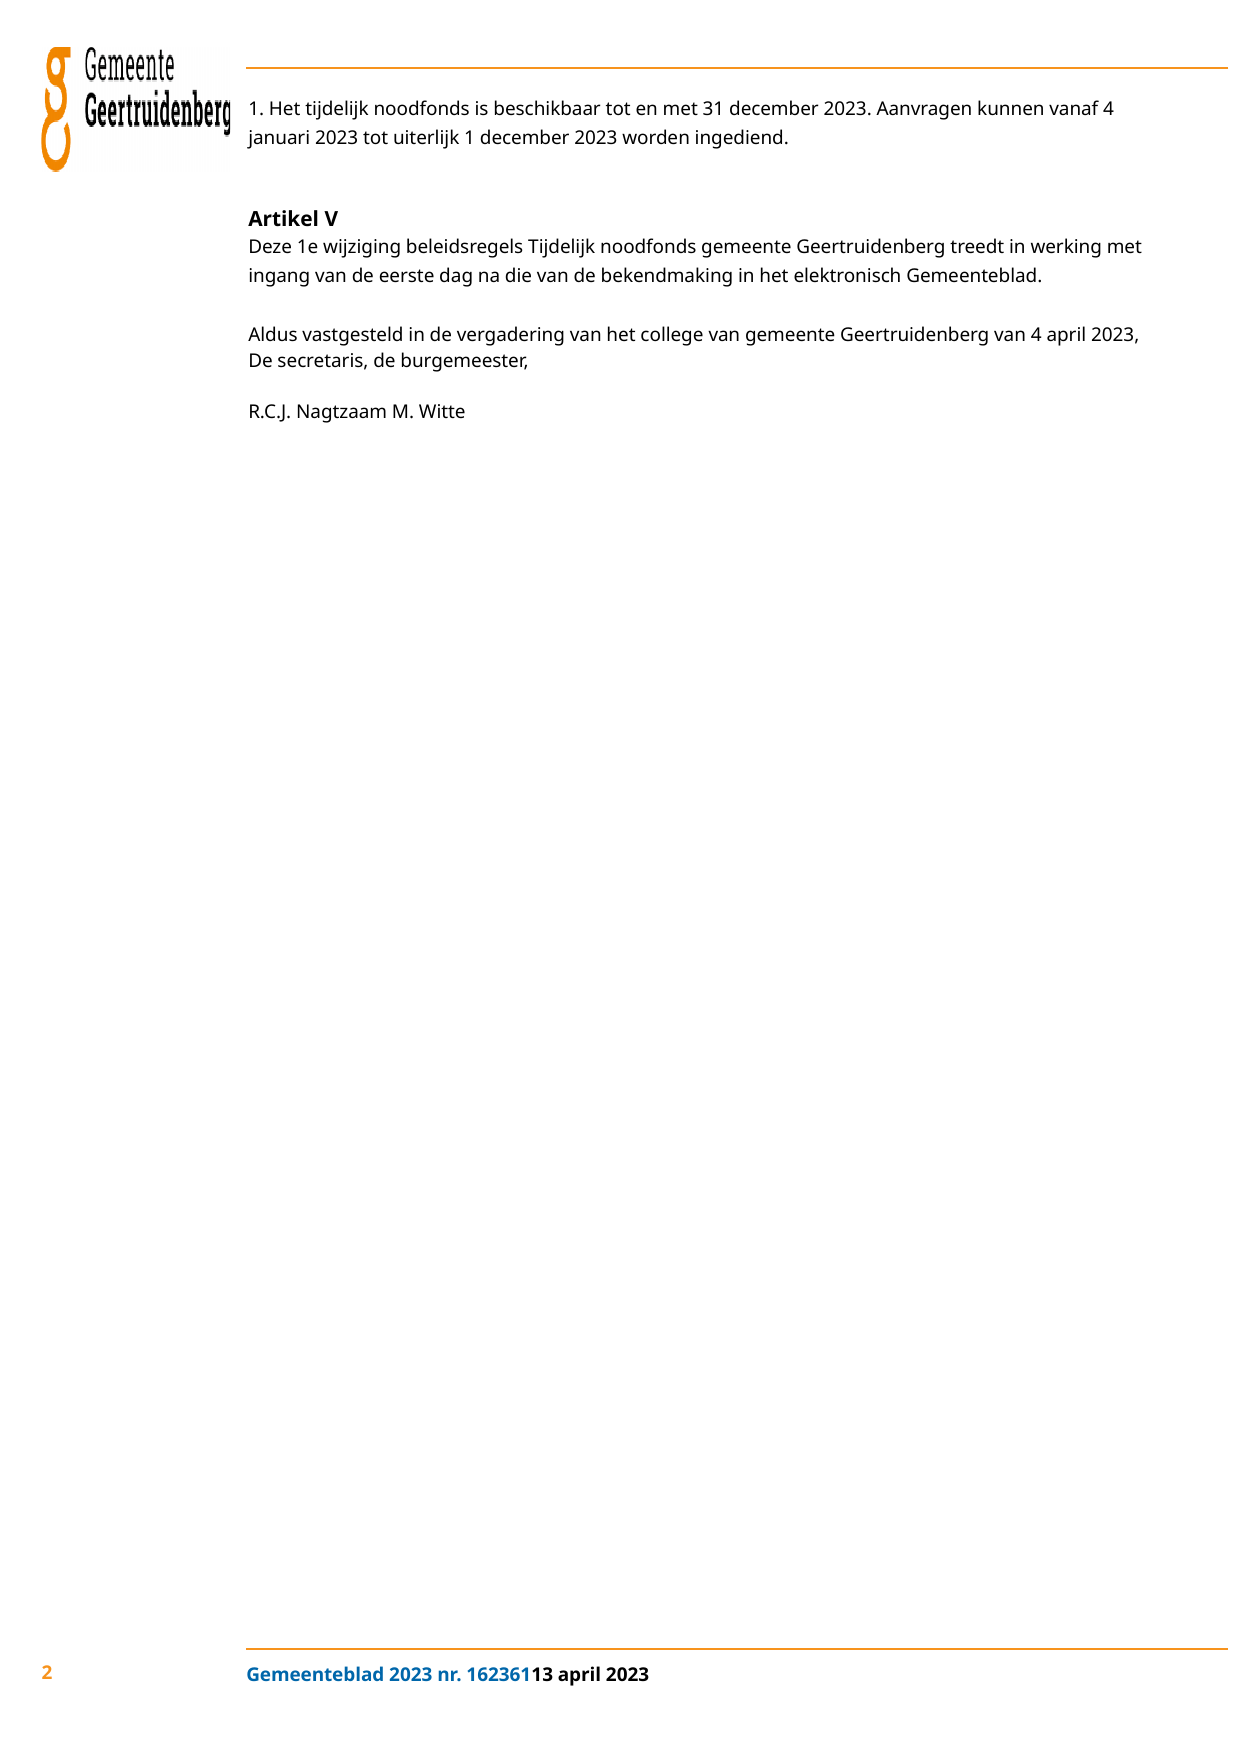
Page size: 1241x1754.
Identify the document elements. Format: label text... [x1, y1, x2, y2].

text Deze 1e wijziging beleidsregels Tijdelijk noodfonds gemeente Geertruidenberg treedt in werking met ingang van de eerste dag na die van de bekendmaking in het elektronisch Gemeenteblad. [248, 233, 1152, 288]
text Aldus vastgesteld in de vergadering van het college van gemeente Geertruidenberg van 4 april 2023, [248, 322, 1152, 347]
text De secretaris, de burgemeester, [248, 347, 1152, 373]
text 1. Het tijdelijk noodfonds is beschikbaar tot en met 31 december 2023. Aanvragen kunnen vanaf 4 januari 2023 tot uiterlijk 1 december 2023 worden ingediend. [248, 95, 1152, 150]
text Artikel V [248, 204, 1152, 233]
picture [41, 47, 231, 172]
text R.C.J. Nagtzaam M. Witte [248, 399, 1152, 424]
